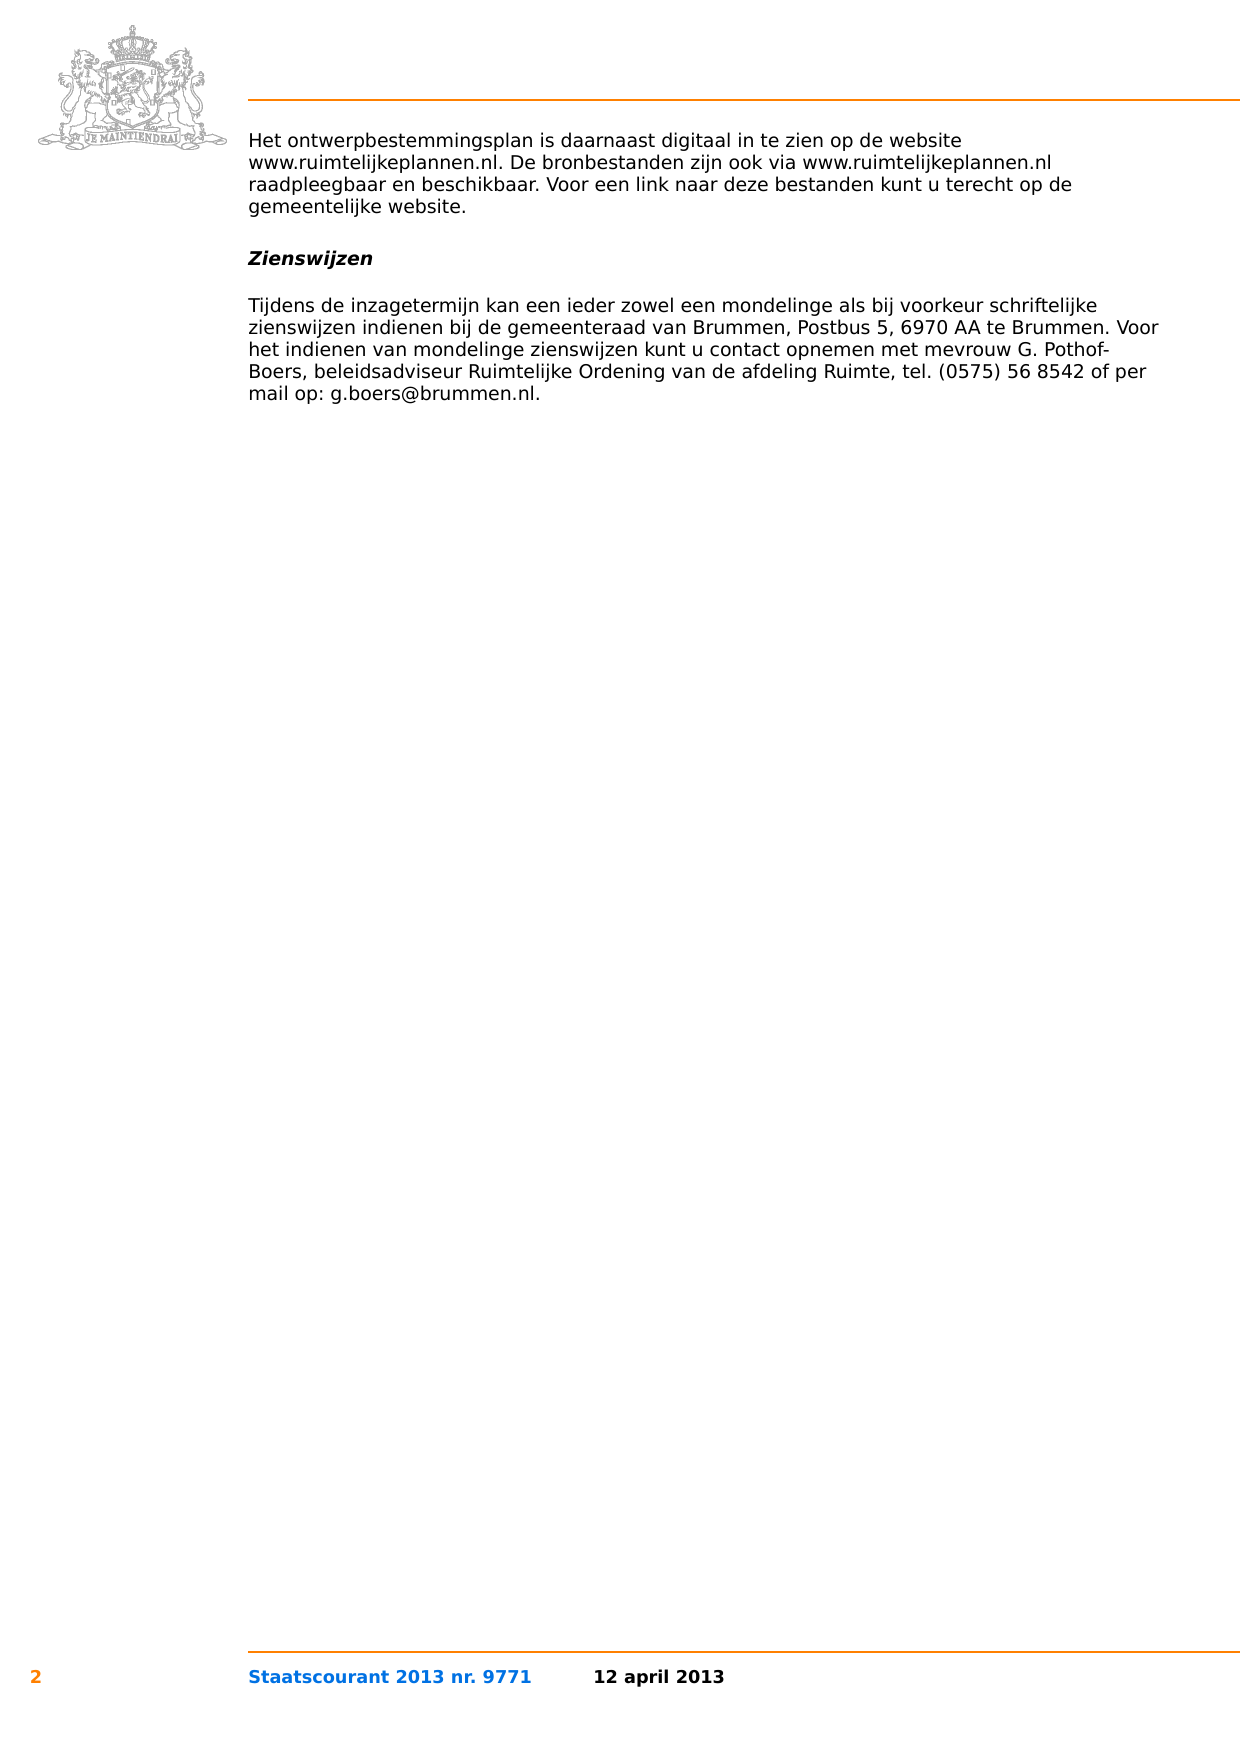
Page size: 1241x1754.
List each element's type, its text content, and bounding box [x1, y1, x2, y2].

text Tijdens de inzagetermijn kan een ieder zowel een mondelinge als bij voorkeur schriftelijke zienswijzen indienen bij de gemeenteraad van Brummen, Postbus 5, 6970 AA te Brummen. Voor [248, 295, 1163, 339]
subtitle Zienswijzen [248, 248, 1163, 270]
text Het ontwerpbestemmingsplan is daarnaast digitaal in te zien op de website www.ruimtelijkeplannen.nl. De bronbestanden zijn ook via www.ruimtelijkeplannen.nl raadpleegbaar en beschikbaar. Voor een link naar deze bestanden kunt u terecht op de gemeentelijke website. [248, 130, 1163, 218]
picture [38, 25, 227, 150]
text het indienen van mondelinge zienswijzen kunt u contact opnemen met mevrouw G. Pothof-Boers, beleidsadviseur Ruimtelijke Ordening van de afdeling Ruimte, tel. (0575) 56 8542 of per mail op: g.boers@brummen.nl. [248, 339, 1163, 405]
